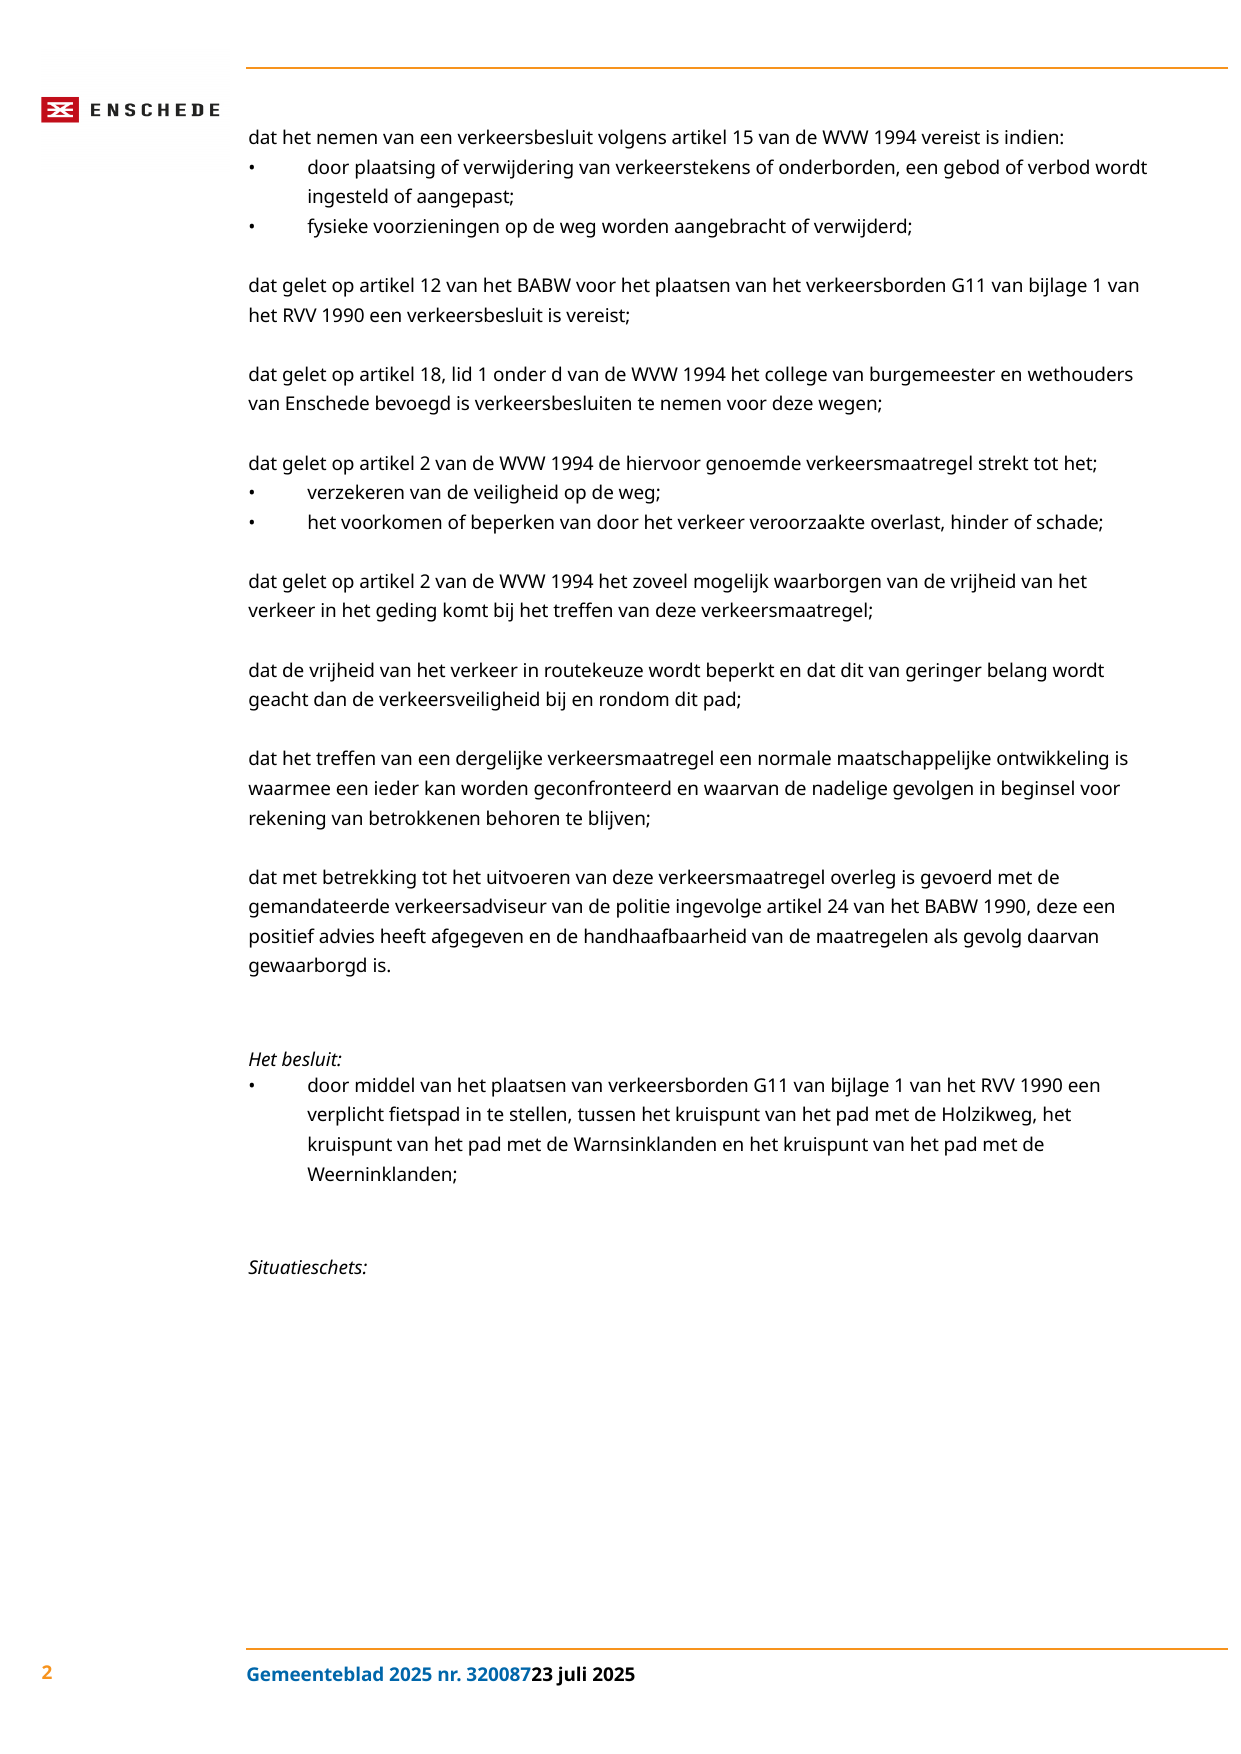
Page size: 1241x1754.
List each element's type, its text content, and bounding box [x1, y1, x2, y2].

text dat het treffen van een dergelijke verkeersmaatregel een normale maatschappelijke ontwikkeling is waarmee een ieder kan worden geconfronteerd en waarvan de nadelige gevolgen in beginsel voor rekening van betrokkenen behoren te blijven; [248, 746, 1152, 831]
list fysieke voorzieningen op de weg worden aangebracht of verwijderd; [248, 213, 1152, 239]
text Situatieschets: [248, 1254, 1152, 1280]
text dat gelet op artikel 18, lid 1 onder d van de WVW 1994 het college van burgemeester en wethouders van Enschede bevoegd is verkeersbesluiten te nemen voor deze wegen; [248, 361, 1152, 416]
text dat gelet op artikel 2 van de WVW 1994 het zoveel mogelijk waarborgen van de vrijheid van het verkeer in het geding komt bij het treffen van deze verkeersmaatregel; [248, 568, 1152, 623]
list door middel van het plaatsen van verkeersborden G11 van bijlage 1 van het RVV 1990 een verplicht fietspad in te stellen, tussen het kruispunt van het pad met de Holzikweg, het kruispunt van het pad met de Warnsinklanden en het kruispunt van het pad met de Weerninklanden; [248, 1072, 1152, 1186]
text Het besluit: [248, 1046, 1152, 1072]
text dat met betrekking tot het uitvoeren van deze verkeersmaatregel overleg is gevoerd met de gemandateerde verkeersadviseur van de politie ingevolge artikel 24 van het BABW 1990, deze een positief advies heeft afgegeven en de handhaafbaarheid van de maatregelen als gevolg daarvan gewaarborgd is. [248, 864, 1152, 978]
picture [41, 47, 231, 172]
list het voorkomen of beperken van door het verkeer veroorzaakte overlast, hinder of schade; [248, 509, 1152, 535]
list door plaatsing of verwijdering van verkeerstekens of onderborden, een gebod of verbod wordt ingesteld of aangepast; [248, 154, 1152, 209]
text dat het nemen van een verkeersbesluit volgens artikel 15 van de WVW 1994 vereist is indien: [248, 124, 1152, 150]
text dat de vrijheid van het verkeer in routekeuze wordt beperkt en dat dit van geringer belang wordt geacht dan de verkeersveiligheid bij en rondom dit pad; [248, 657, 1152, 712]
list verzekeren van de veiligheid op de weg; [248, 479, 1152, 505]
text dat gelet op artikel 2 van de WVW 1994 de hiervoor genoemde verkeersmaatregel strekt tot het; [248, 450, 1152, 476]
text dat gelet op artikel 12 van het BABW voor het plaatsen van het verkeersborden G11 van bijlage 1 van het RVV 1990 een verkeersbesluit is vereist; [248, 272, 1152, 328]
